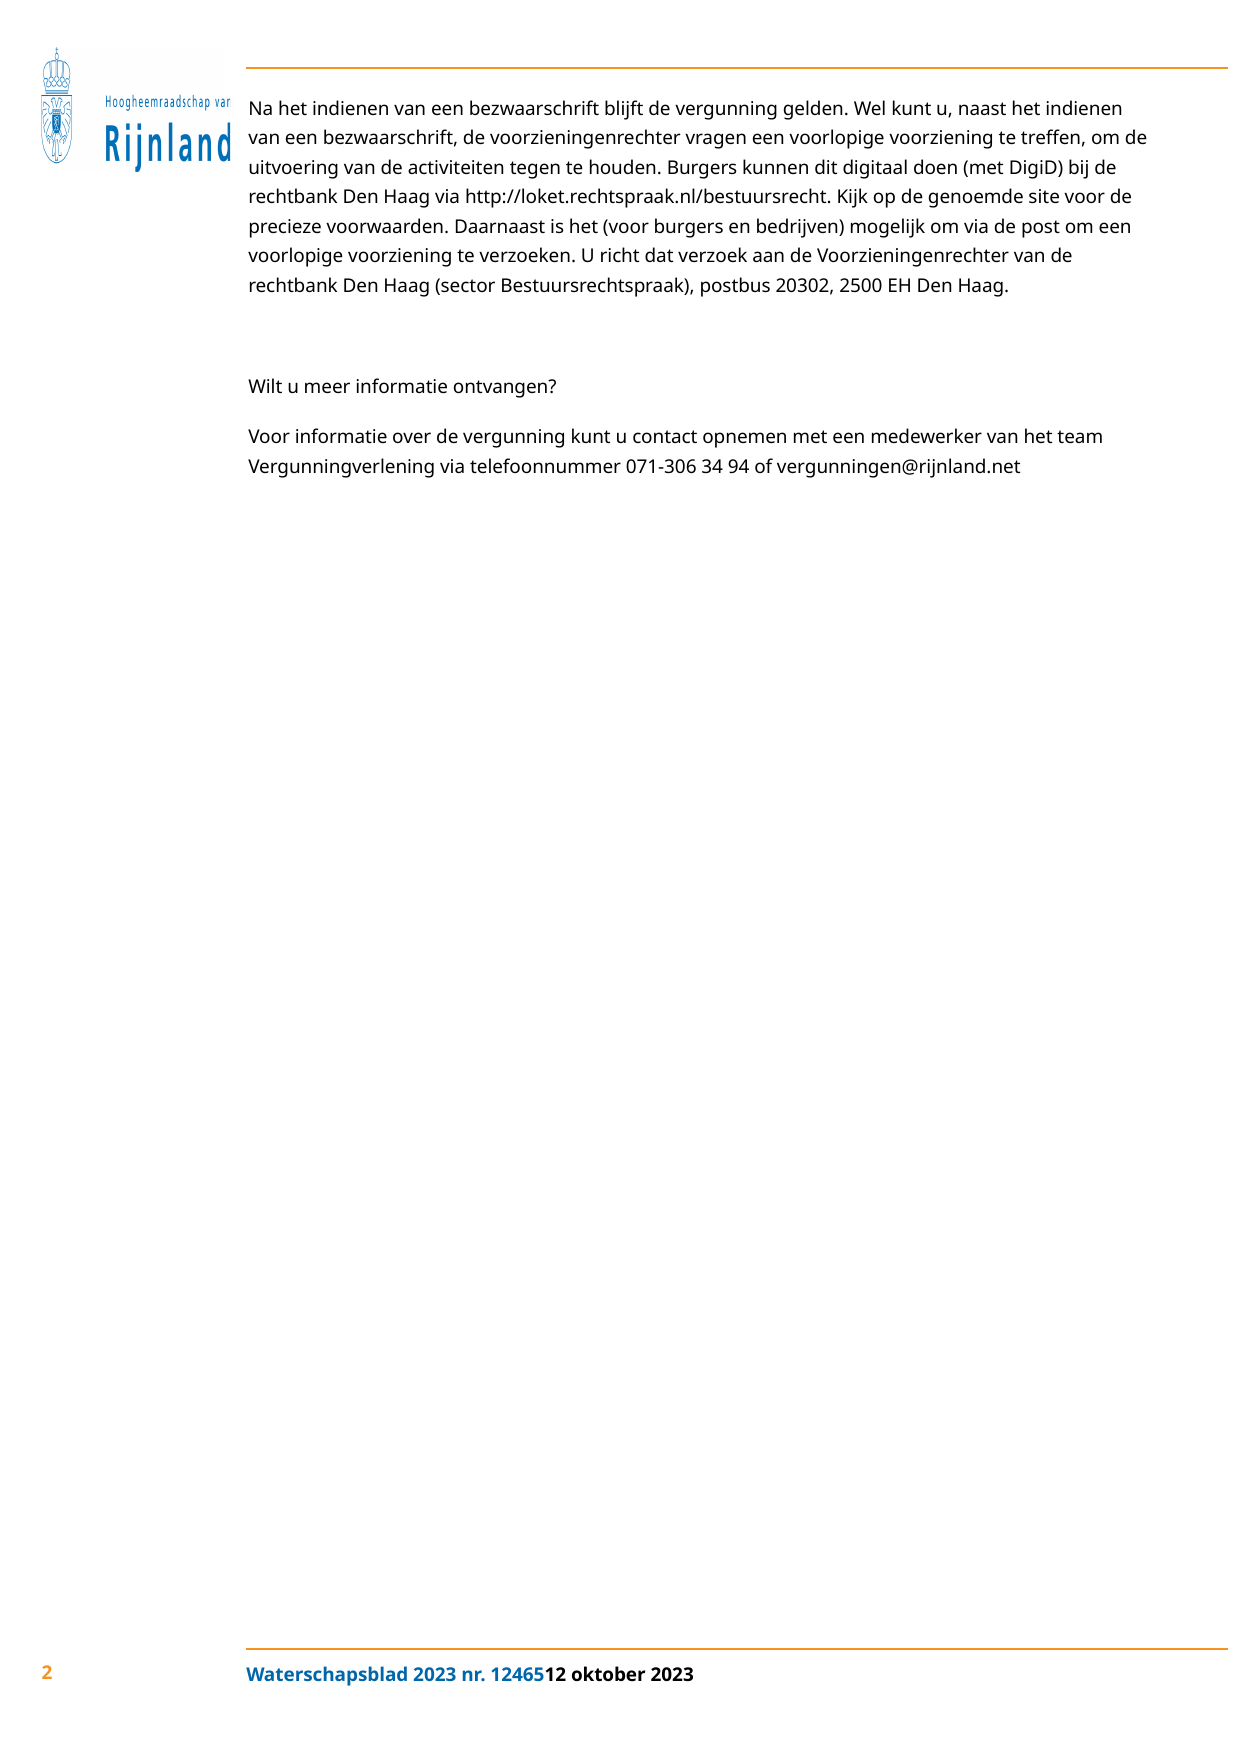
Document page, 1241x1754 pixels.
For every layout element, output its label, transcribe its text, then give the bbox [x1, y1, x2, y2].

text Na het indienen van een bezwaarschrift blijft de vergunning gelden. Wel kunt u, naast het indienen van een bezwaarschrift, de voorzieningenrechter vragen een voorlopige voorziening te treffen, om de uitvoering van de activiteiten tegen te houden. Burgers kunnen dit digitaal doen (met DigiD) bij de rechtbank Den Haag via http://loket.rechtspraak.nl/bestuursrecht. Kijk op de genoemde site voor de precieze voorwaarden. Daarnaast is het (voor burgers en bedrijven) mogelijk om via de post om een voorlopige voorziening te verzoeken. U richt dat verzoek aan de Voorzieningenrechter van de rechtbank Den Haag (sector Bestuursrechtspraak), postbus 20302, 2500 EH Den Haag. [248, 95, 1152, 298]
text Voor informatie over de vergunning kunt u contact opnemen met een medewerker van het team Vergunningverlening via telefoonnummer 071-306 34 94 of vergunningen@rijnland.net [248, 423, 1152, 479]
picture [41, 47, 231, 172]
text Wilt u meer informatie ontvangen? [248, 373, 1152, 399]
